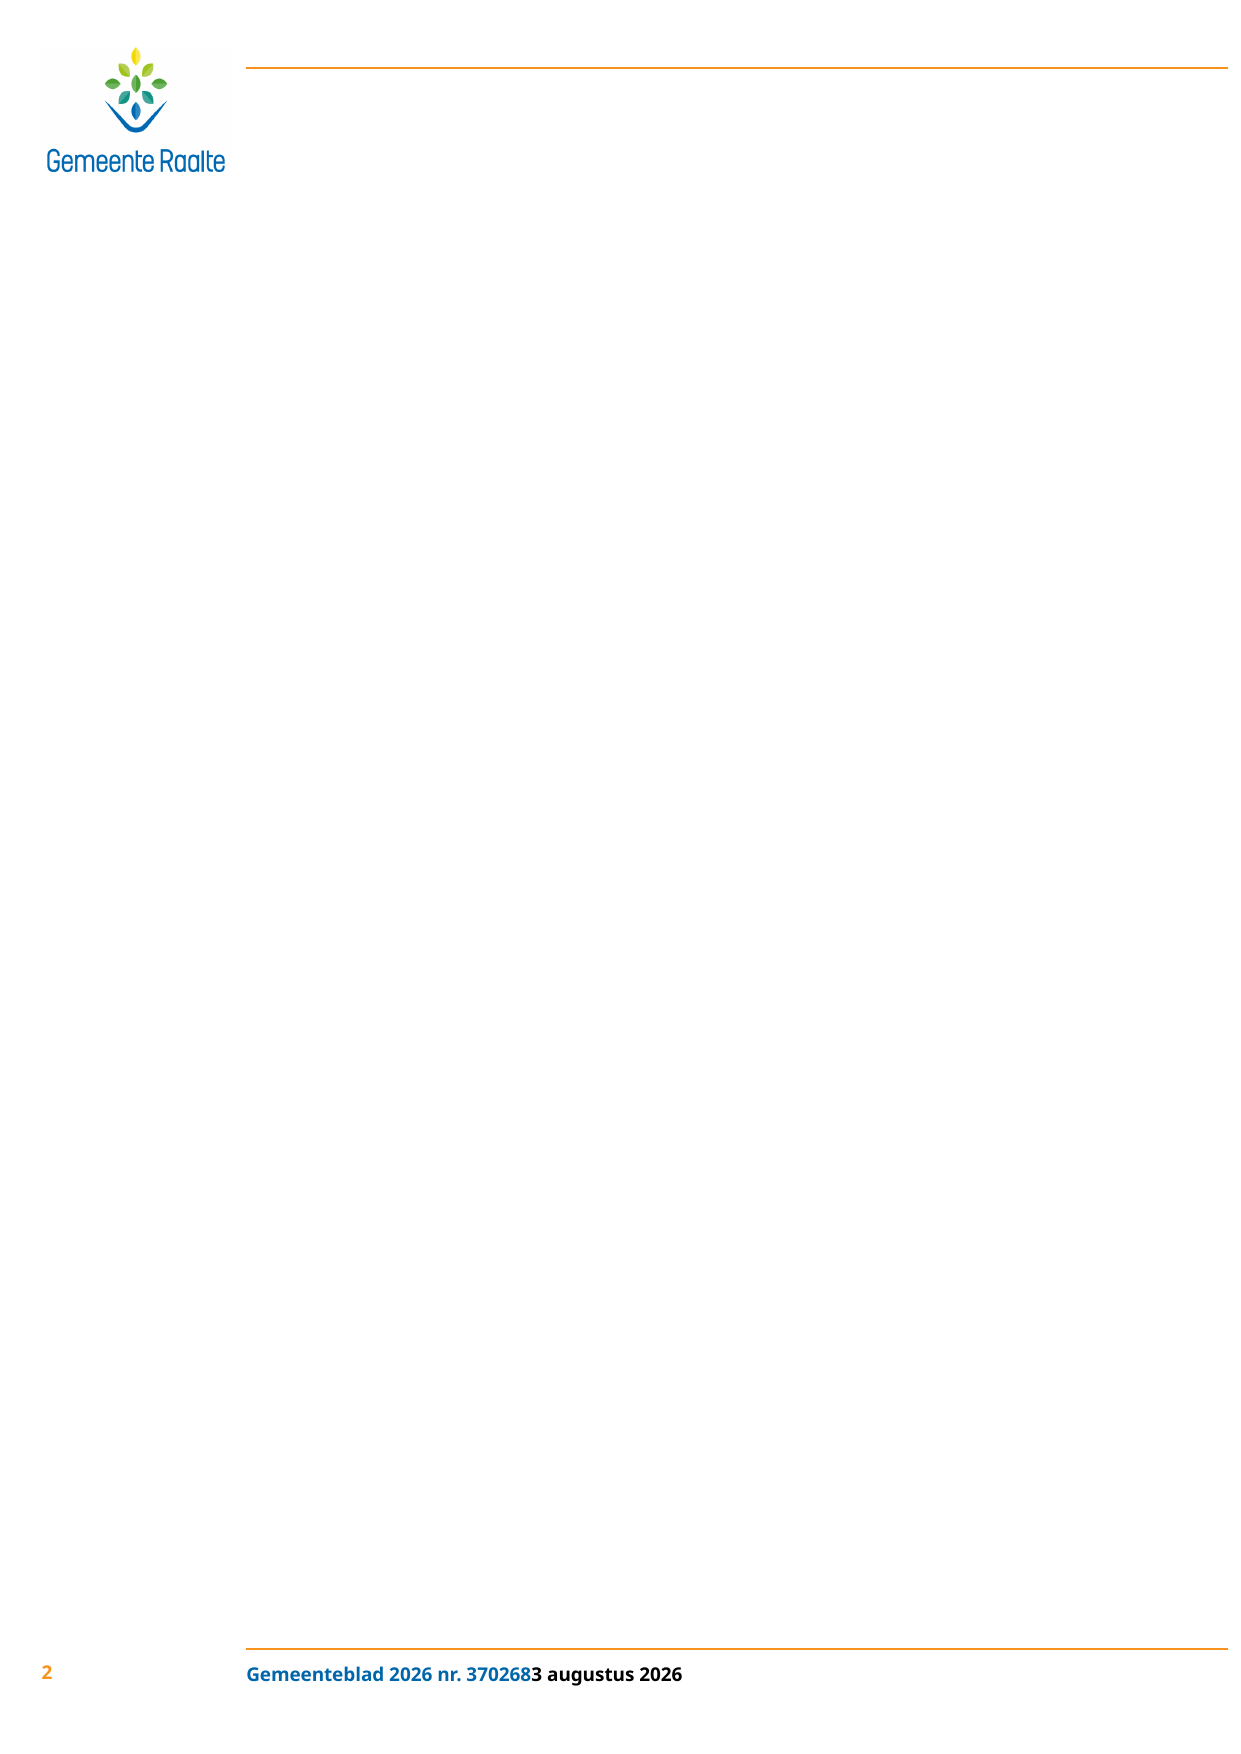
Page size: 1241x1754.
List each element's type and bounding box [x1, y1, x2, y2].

picture [41, 47, 231, 172]
